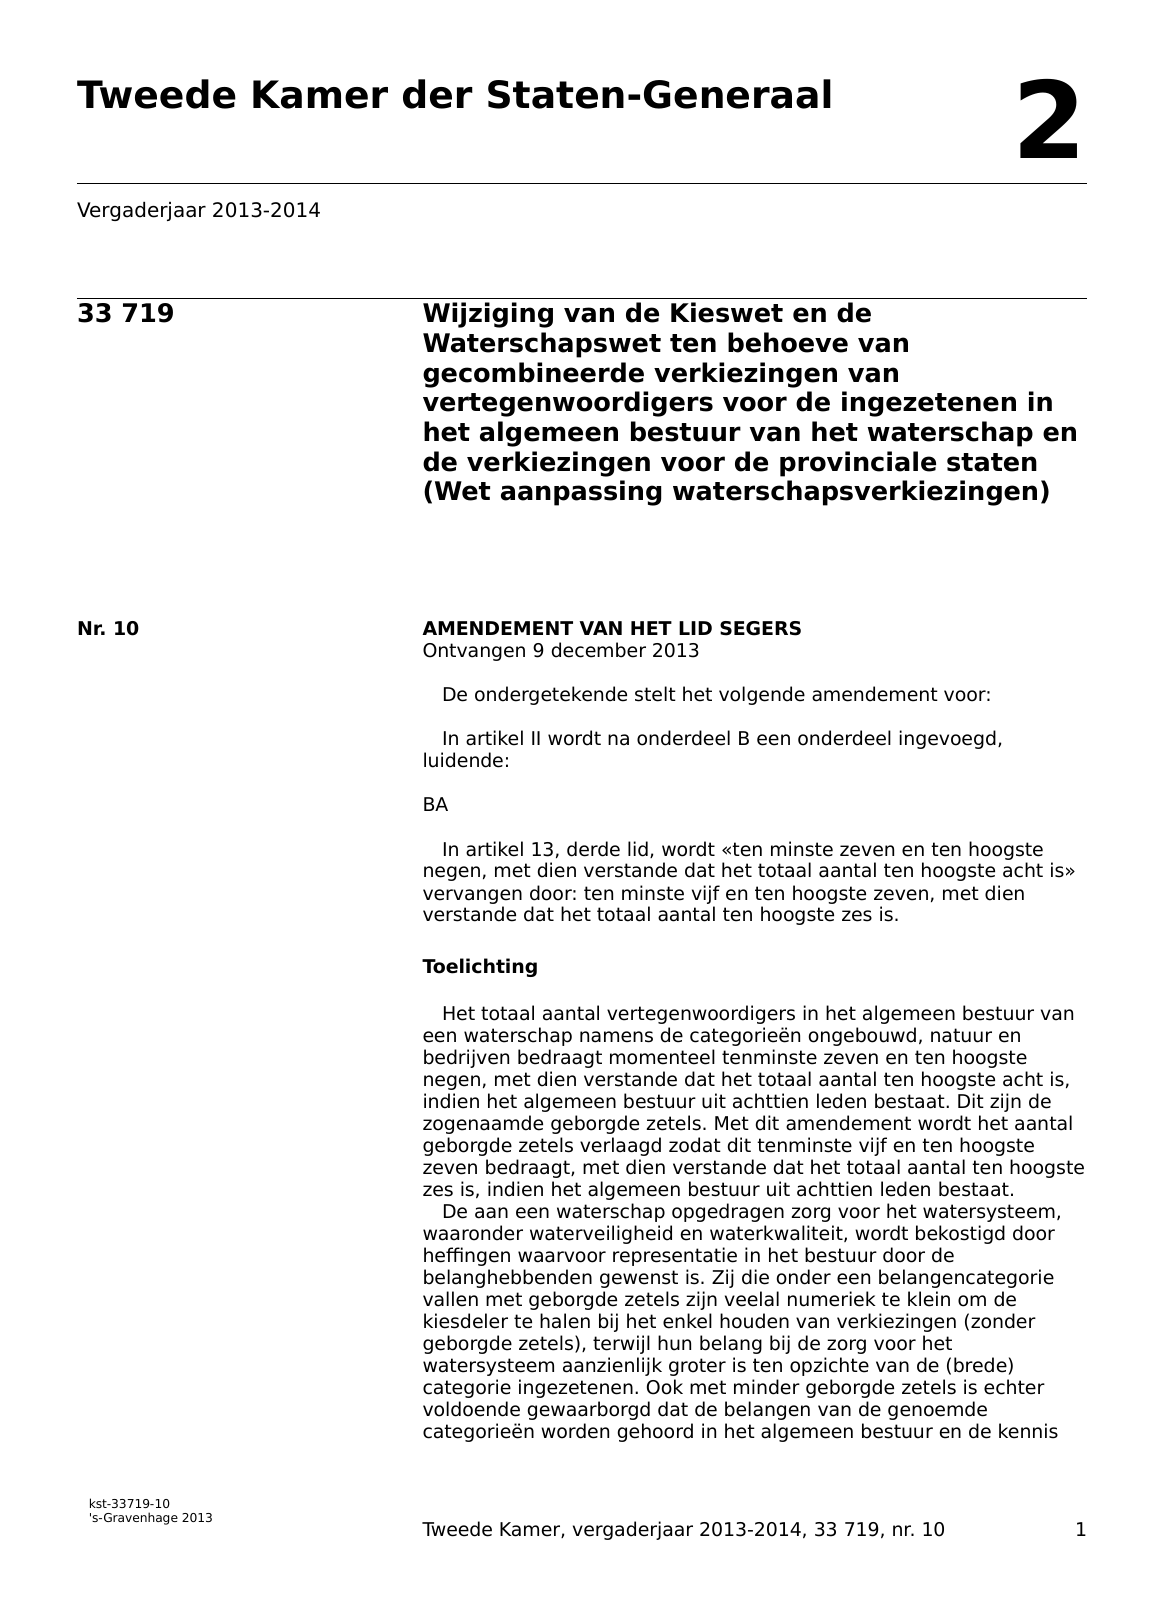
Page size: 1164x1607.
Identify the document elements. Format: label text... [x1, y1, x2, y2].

text Het totaal aantal vertegenwoordigers in het algemeen bestuur van een waterschap namens de categorieën ongebouwd, natuur en bedrijven bedraagt momenteel tenminste zeven en ten hoogste negen, met dien verstande dat het totaal aantal ten hoogste acht is, indien het algemeen bestuur uit achttien leden bestaat. Dit zijn de zogenaamde geborgde zetels. Met dit amendement wordt het aantal geborgde zetels verlaagd zodat dit tenminste vijf en ten hoogste zeven bedraagt, met dien verstande dat het totaal aantal ten hoogste zes is, indien het algemeen bestuur uit achttien leden bestaat. [422, 1003, 1087, 1201]
text Ontvangen 9 december 2013 [422, 640, 1087, 662]
table_header Tweede Kamer der Staten-Generaal [77, 59, 886, 183]
text De aan een waterschap opgedragen zorg voor het watersysteem, waaronder waterveiligheid en waterkwaliteit, wordt bekostigd door heffingen waarvoor representatie in het bestuur door de belanghebbenden gewenst is. Zij die onder een belangencategorie vallen met geborgde zetels zijn veelal numeriek te klein om de kiesdeler te halen bij het enkel houden van verkiezingen (zonder geborgde zetels), terwijl hun belang bij de zorg voor het watersysteem aanzienlijk groter is ten opzichte van de (brede) categorie ingezetenen. Ook met minder geborgde zetels is echter voldoende gewaarborgd dat de belangen van de genoemde categorieën worden gehoord in het algemeen bestuur en de kennis [422, 1201, 1087, 1443]
text 's-Gravenhage 2013 [88, 1511, 323, 1525]
subtitle Nr. 10 AMENDEMENT VAN HET LID SEGERS [77, 618, 1087, 640]
table_header 2 [886, 59, 1087, 183]
text In artikel II wordt na onderdeel B een onderdeel ingevoegd, luidende: [422, 728, 1087, 772]
text De ondergetekende stelt het volgende amendement voor: [422, 684, 1087, 706]
table_cell Vergaderjaar 2013-2014 [77, 184, 1087, 298]
subtitle Toelichting [422, 956, 1087, 978]
subtitle 33 719 Wijziging van de Kieswet en de Waterschapswet ten behoeve van gecombineerde verkiezingen van vertegenwoordigers voor de ingezetenen in het algemeen bestuur van het waterschap en de verkiezingen voor de provinciale staten (Wet aanpassing waterschapsverkiezingen) [77, 299, 1087, 507]
text kst-33719-10 [88, 1497, 323, 1511]
text In artikel 13, derde lid, wordt «ten minste zeven en ten hoogste negen, met dien verstande dat het totaal aantal ten hoogste acht is» vervangen door: ten minste vijf en ten hoogste zeven, met dien verstande dat het totaal aantal ten hoogste zes is. [422, 838, 1087, 926]
text BA [422, 794, 1087, 816]
